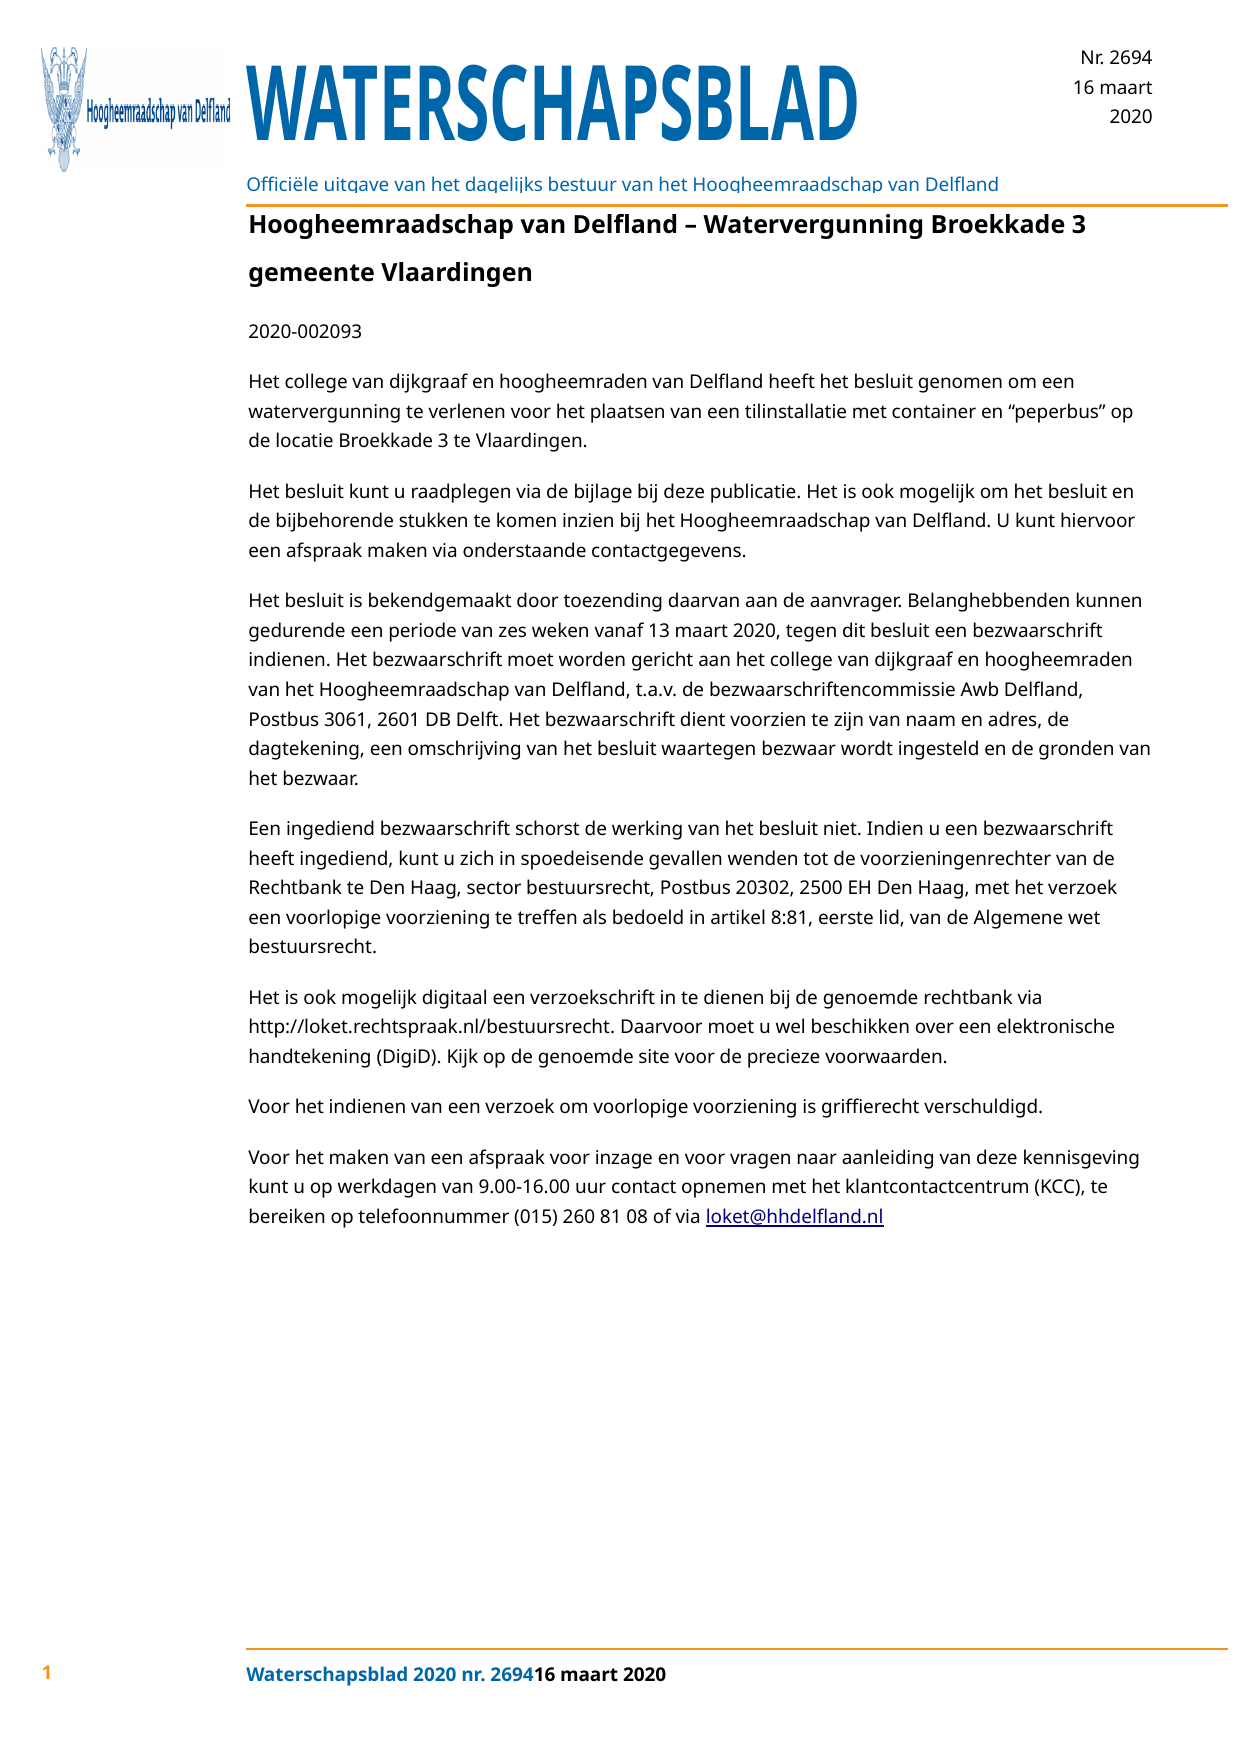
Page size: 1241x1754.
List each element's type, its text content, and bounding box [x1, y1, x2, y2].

text Voor het indienen van een verzoek om voorlopige voorziening is griffierecht verschuldigd. [248, 1094, 1152, 1119]
picture [41, 47, 231, 172]
text 2020-002093 [248, 318, 1152, 344]
text Hoogheemraadschap van Delfland – Watervergunning Broekkade 3 gemeente Vlaardingen [248, 207, 1152, 288]
text Een ingediend bezwaarschrift schorst de werking van het besluit niet. Indien u een bezwaarschrift heeft ingediend, kunt u zich in spoedeisende gevallen wenden tot de voorzieningenrechter van de Rechtbank te Den Haag, sector bestuursrecht, Postbus 20302, 2500 EH Den Haag, met het verzoek een voorlopige voorziening te treffen als bedoeld in artikel 8:81, eerste lid, van de Algemene wet bestuursrecht. [248, 815, 1152, 959]
text Het is ook mogelijk digitaal een verzoekschrift in te dienen bij de genoemde rechtbank via http://loket.rechtspraak.nl/bestuursrecht. Daarvoor moet u wel beschikken over een elektronische handtekening (DigiD). Kijk op de genoemde site voor de precieze voorwaarden. [248, 984, 1152, 1069]
text Het besluit kunt u raadplegen via de bijlage bij deze publicatie. Het is ook mogelijk om het besluit en de bijbehorende stukken te komen inzien bij het Hoogheemraadschap van Delfland. U kunt hiervoor een afspraak maken via onderstaande contactgegevens. [248, 478, 1152, 563]
text Voor het maken van een afspraak voor inzage en voor vragen naar aanleiding van deze kennisgeving kunt u op werkdagen van 9.00-16.00 uur contact opnemen met het klantcontactcentrum (KCC), te bereiken op telefoonnummer (015) 260 81 08 of via loket@hhdelfland.nl [248, 1144, 1152, 1229]
text Het college van dijkgraaf en hoogheemraden van Delfland heeft het besluit genomen om een watervergunning te verlenen voor het plaatsen van een tilinstallatie met container en “peperbus” op de locatie Broekkade 3 te Vlaardingen. [248, 368, 1152, 453]
text Het besluit is bekendgemaakt door toezending daarvan aan de aanvrager. Belanghebbenden kunnen gedurende een periode van zes weken vanaf 13 maart 2020, tegen dit besluit een bezwaarschrift indienen. Het bezwaarschrift moet worden gericht aan het college van dijkgraaf en hoogheemraden van het Hoogheemraadschap van Delfland, t.a.v. de bezwaarschriftencommissie Awb Delfland, Postbus 3061, 2601 DB Delft. Het bezwaarschrift dient voorzien te zijn van naam en adres, de dagtekening, een omschrijving van het besluit waartegen bezwaar wordt ingesteld en de gronden van het bezwaar. [248, 587, 1152, 791]
